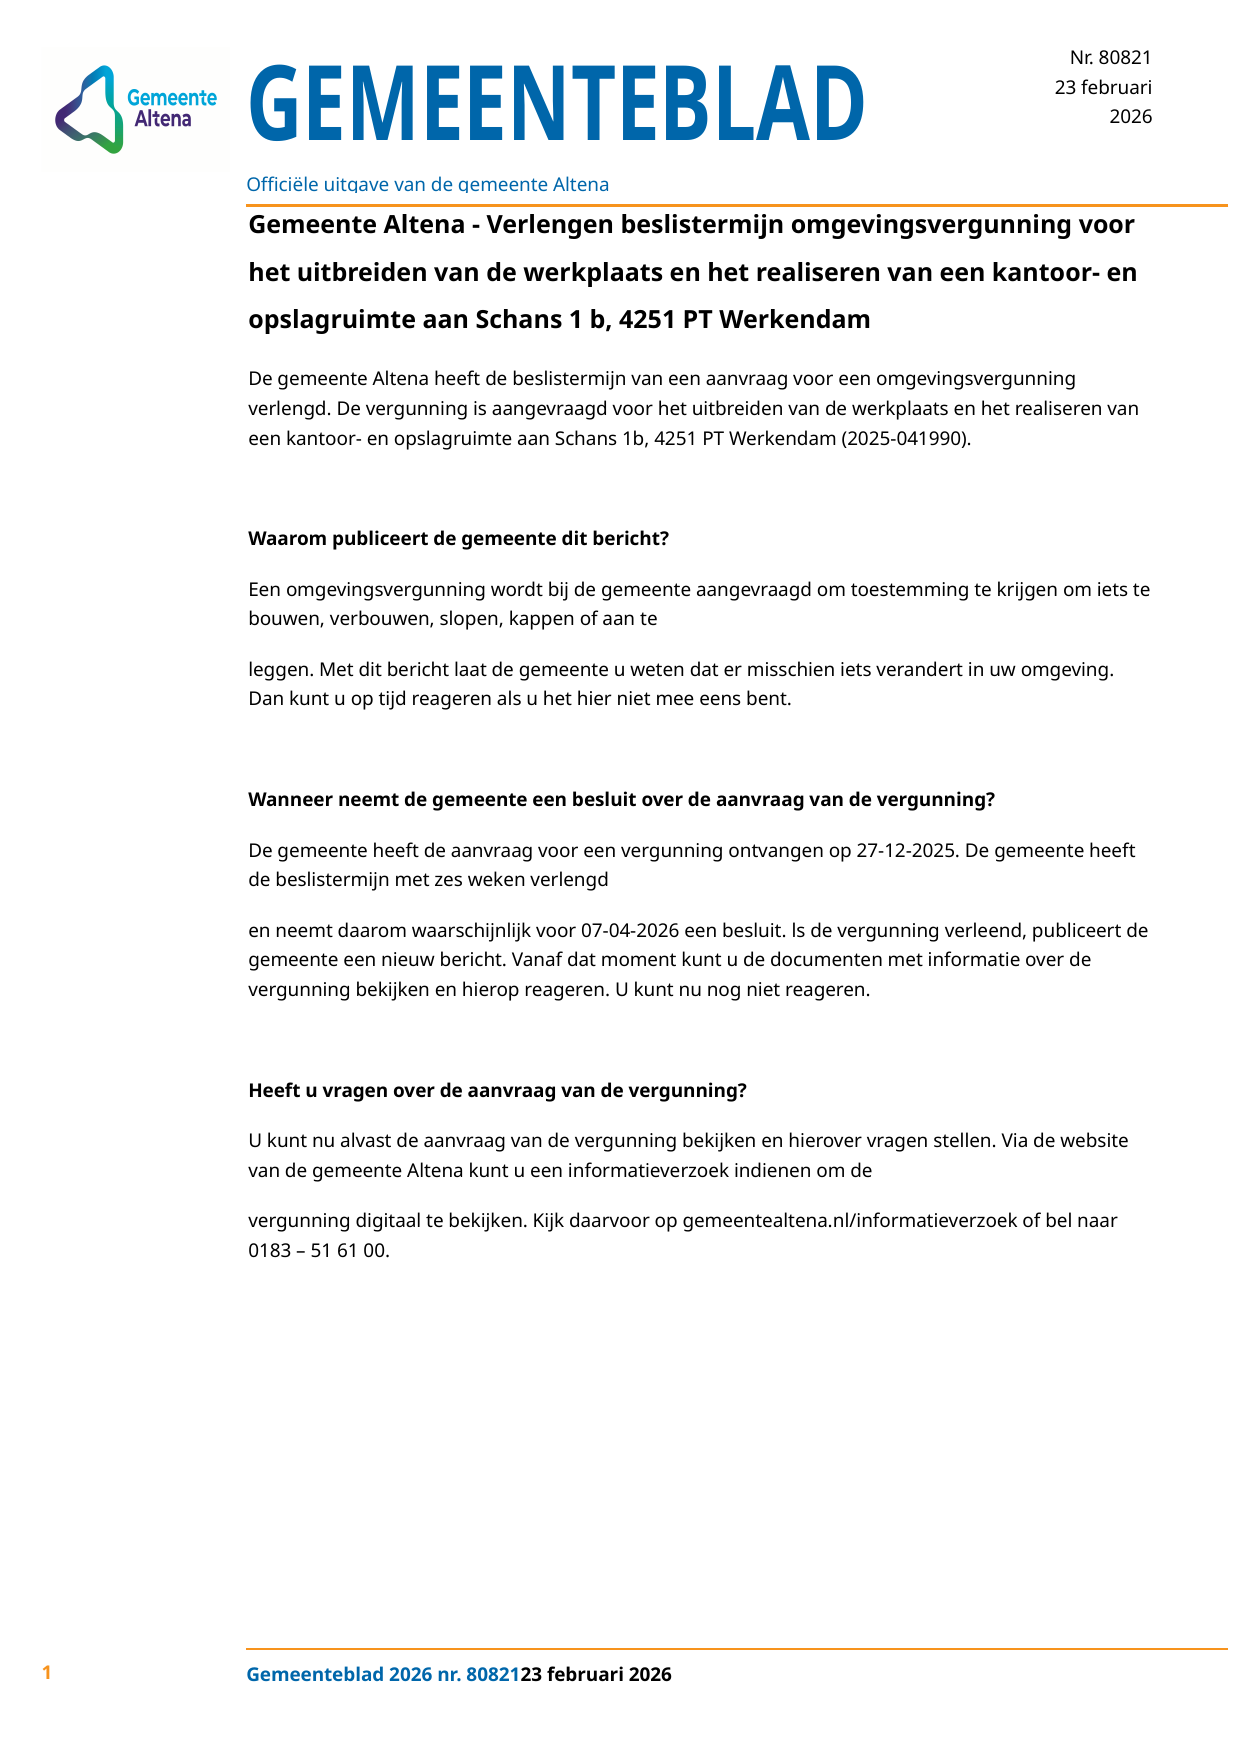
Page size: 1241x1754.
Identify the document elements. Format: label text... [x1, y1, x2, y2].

text Een omgevingsvergunning wordt bij de gemeente aangevraagd om toestemming te krijgen om iets te bouwen, verbouwen, slopen, kappen of aan te [248, 576, 1152, 631]
text U kunt nu alvast de aanvraag van de vergunning bekijken en hierover vragen stellen. Via de website van de gemeente Altena kunt u een informatieverzoek indienen om de [248, 1127, 1152, 1182]
text Waarom publiceert de gemeente dit bericht? [248, 526, 1152, 551]
text Heeft u vragen over de aanvraag van de vergunning? [248, 1077, 1152, 1102]
text De gemeente Altena heeft de beslistermijn van een aanvraag voor een omgevingsvergunning verlengd. De vergunning is aangevraagd voor het uitbreiden van de werkplaats en het realiseren van een kantoor- en opslagruimte aan Schans 1b, 4251 PT Werkendam (2025-041990). [248, 366, 1152, 450]
text Gemeente Altena - Verlengen beslistermijn omgevingsvergunning voor het uitbreiden van de werkplaats en het realiseren van een kantoor- en opslagruimte aan Schans 1 b, 4251 PT Werkendam [248, 207, 1152, 336]
text leggen. Met dit bericht laat de gemeente u weten dat er misschien iets verandert in uw omgeving. Dan kunt u op tijd reageren als u het hier niet mee eens bent. [248, 656, 1152, 711]
text Wanneer neemt de gemeente een besluit over de aanvraag van de vergunning? [248, 786, 1152, 812]
text De gemeente heeft de aanvraag voor een vergunning ontvangen op 27-12-2025. De gemeente heeft de beslistermijn met zes weken verlengd [248, 837, 1152, 892]
picture [41, 47, 231, 172]
text en neemt daarom waarschijnlijk voor 07-04-2026 een besluit. ls de vergunning verleend, publiceert de gemeente een nieuw bericht. Vanaf dat moment kunt u de documenten met informatie over de vergunning bekijken en hierop reageren. U kunt nu nog niet reageren. [248, 917, 1152, 1002]
text vergunning digitaal te bekijken. Kijk daarvoor op gemeentealtena.nl/informatieverzoek of bel naar 0183 – 51 61 00. [248, 1207, 1152, 1262]
